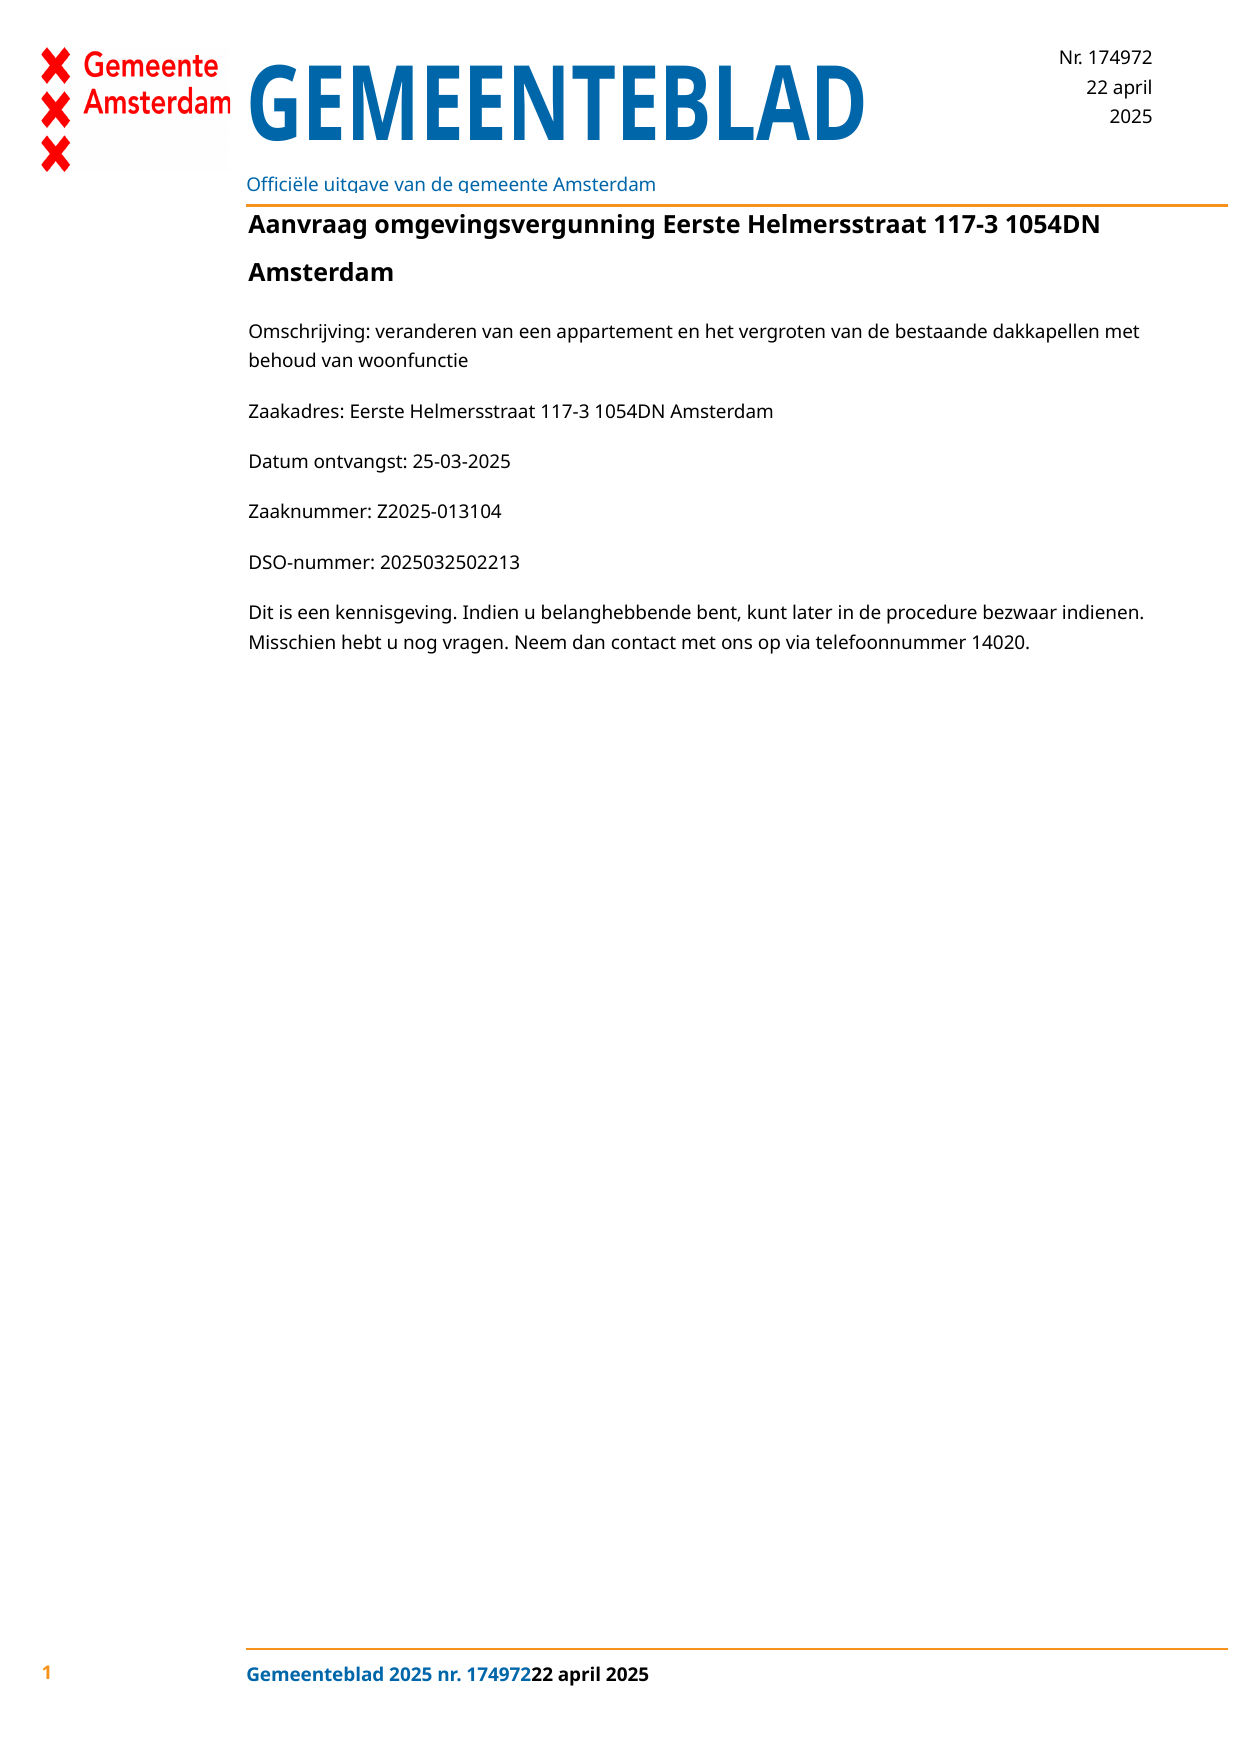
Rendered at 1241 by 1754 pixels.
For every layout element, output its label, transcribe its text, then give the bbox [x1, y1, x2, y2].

text Zaakadres: Eerste Helmersstraat 117-3 1054DN Amsterdam [248, 398, 1152, 424]
text Datum ontvangst: 25-03-2025 [248, 448, 1152, 474]
text Zaaknummer: Z2025-013104 [248, 499, 1152, 524]
text Aanvraag omgevingsvergunning Eerste Helmersstraat 117-3 1054DN Amsterdam [248, 207, 1152, 288]
text DSO-nummer: 2025032502213 [248, 549, 1152, 575]
text Omschrijving: veranderen van een appartement en het vergroten van de bestaande dakkapellen met behoud van woonfunctie [248, 318, 1152, 373]
picture [41, 47, 231, 172]
text Dit is een kennisgeving. Indien u belanghebbende bent, kunt later in de procedure bezwaar indienen. Misschien hebt u nog vragen. Neem dan contact met ons op via telefoonnummer 14020. [248, 599, 1152, 655]
